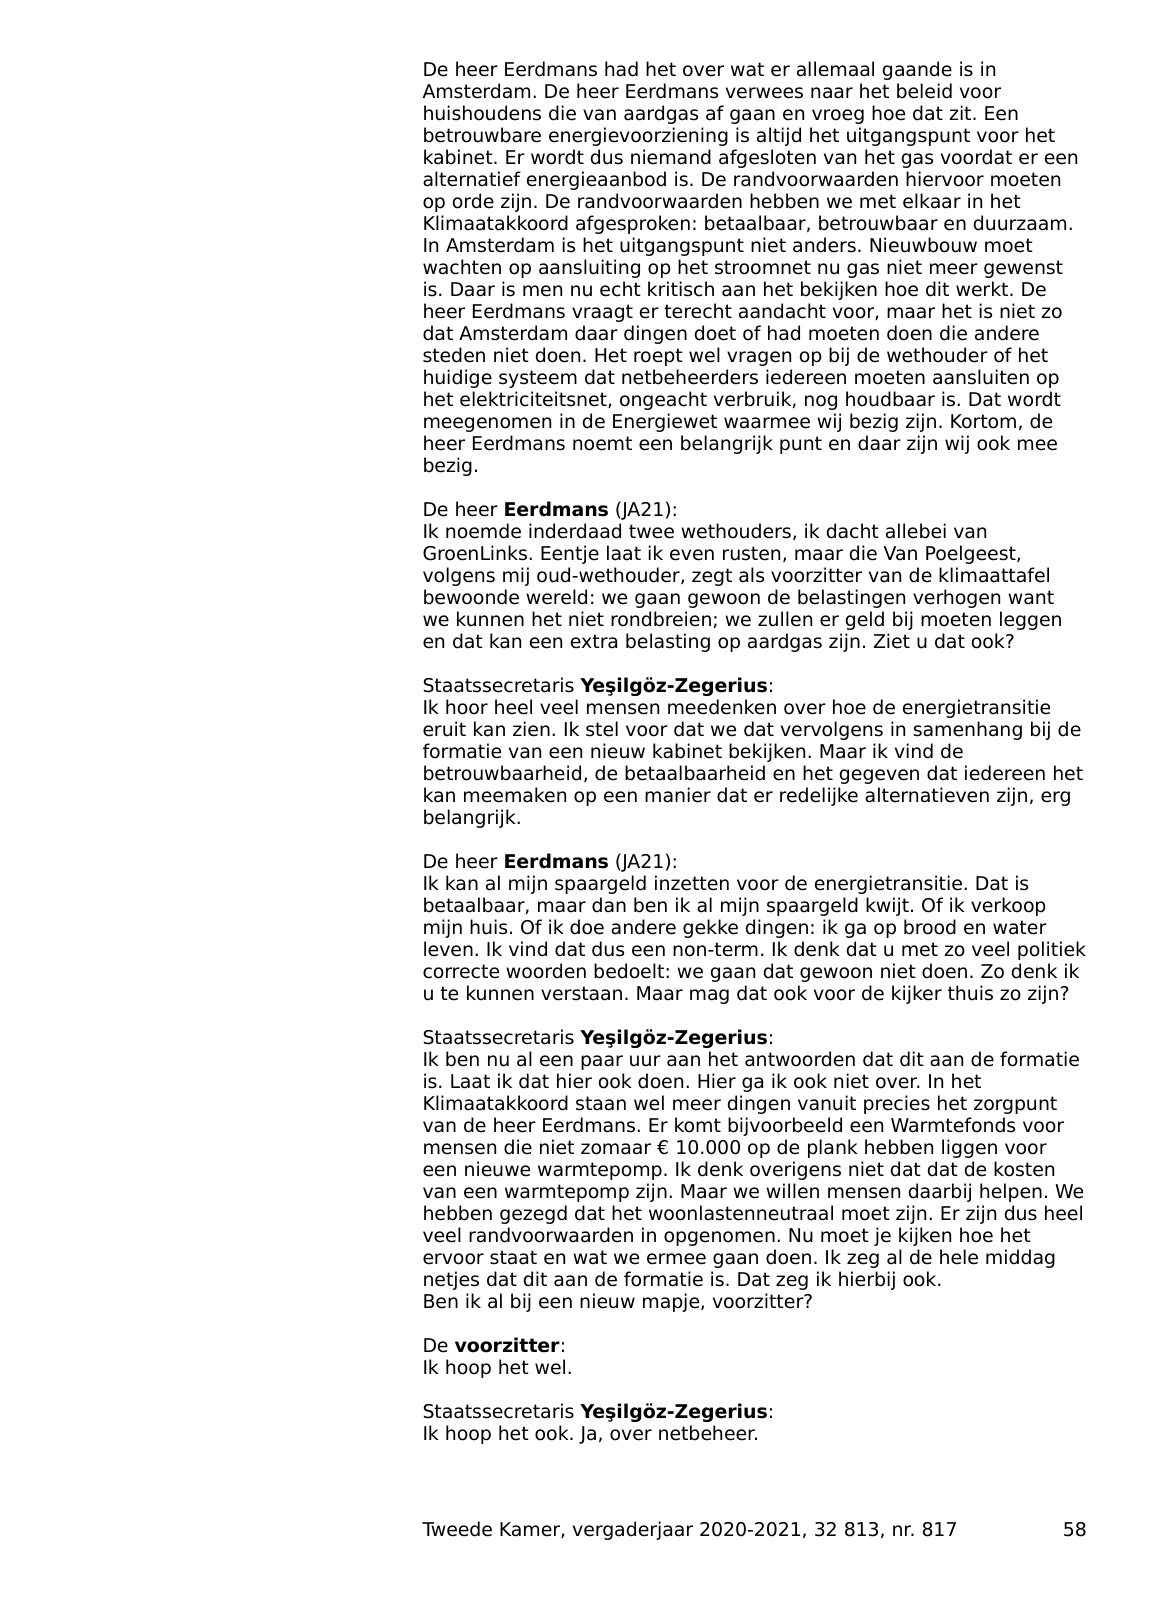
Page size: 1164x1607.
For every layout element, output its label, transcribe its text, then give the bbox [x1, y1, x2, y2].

text Ik ben nu al een paar uur aan het antwoorden dat dit aan de formatie is. Laat ik dat hier ook doen. Hier ga ik ook niet over. In het Klimaatakkoord staan wel meer dingen vanuit precies het zorgpunt van de heer Eerdmans. Er komt bijvoorbeeld een Warmtefonds voor mensen die niet zomaar € 10.000 op de plank hebben liggen voor een nieuwe warmtepomp. Ik denk overigens niet dat dat de kosten van een warmtepomp zijn. Maar we willen mensen daarbij helpen. We hebben gezegd dat het woonlastenneutraal moet zijn. Er zijn dus heel veel randvoorwaarden in opgenomen. Nu moet je kijken hoe het ervoor staat en wat we ermee gaan doen. Ik zeg al de hele middag netjes dat dit aan de formatie is. Dat zeg ik hierbij ook. [422, 1049, 1087, 1291]
text Staatssecretaris Yeşilgöz-Zegerius: [422, 1027, 1087, 1049]
text Ben ik al bij een nieuw mapje, voorzitter? [422, 1291, 1087, 1313]
text Ik hoor heel veel mensen meedenken over hoe de energietransitie eruit kan zien. Ik stel voor dat we dat vervolgens in samenhang bij de formatie van een nieuw kabinet bekijken. Maar ik vind de betrouwbaarheid, de betaalbaarheid en het gegeven dat iedereen het kan meemaken op een manier dat er redelijke alternatieven zijn, erg belangrijk. [422, 697, 1087, 829]
text Ik hoop het ook. Ja, over netbeheer. [422, 1423, 1087, 1445]
text De heer Eerdmans had het over wat er allemaal gaande is in Amsterdam. De heer Eerdmans verwees naar het beleid voor huishoudens die van aardgas af gaan en vroeg hoe dat zit. Een betrouwbare energievoorziening is altijd het uitgangspunt voor het kabinet. Er wordt dus niemand afgesloten van het gas voordat er een alternatief energieaanbod is. De randvoorwaarden hiervoor moeten op orde zijn. De randvoorwaarden hebben we met elkaar in het Klimaatakkoord afgesproken: betaalbaar, betrouwbaar en duurzaam. In Amsterdam is het uitgangspunt niet anders. Nieuwbouw moet wachten op aansluiting op het stroomnet nu gas niet meer gewenst is. Daar is men nu echt kritisch aan het bekijken hoe dit werkt. De heer Eerdmans vraagt er terecht aandacht voor, maar het is niet zo dat Amsterdam daar dingen doet of had moeten doen die andere steden niet doen. Het roept wel vragen op bij de wethouder of het huidige systeem dat netbeheerders iedereen moeten aansluiten op het elektriciteitsnet, ongeacht verbruik, nog houdbaar is. Dat wordt meegenomen in de Energiewet waarmee wij bezig zijn. Kortom, de heer Eerdmans noemt een belangrijk punt en daar zijn wij ook mee bezig. [422, 59, 1087, 477]
text De voorzitter: [422, 1335, 1087, 1357]
text Staatssecretaris Yeşilgöz-Zegerius: [422, 675, 1087, 697]
text De heer Eerdmans (JA21): [422, 851, 1087, 873]
text Ik noemde inderdaad twee wethouders, ik dacht allebei van GroenLinks. Eentje laat ik even rusten, maar die Van Poelgeest, volgens mij oud-wethouder, zegt als voorzitter van de klimaattafel bewoonde wereld: we gaan gewoon de belastingen verhogen want we kunnen het niet rondbreien; we zullen er geld bij moeten leggen en dat kan een extra belasting op aardgas zijn. Ziet u dat ook? [422, 521, 1087, 653]
text Ik hoop het wel. [422, 1357, 1087, 1379]
text De heer Eerdmans (JA21): [422, 499, 1087, 521]
text Staatssecretaris Yeşilgöz-Zegerius: [422, 1401, 1087, 1423]
text Ik kan al mijn spaargeld inzetten voor de energietransitie. Dat is betaalbaar, maar dan ben ik al mijn spaargeld kwijt. Of ik verkoop mijn huis. Of ik doe andere gekke dingen: ik ga op brood en water leven. Ik vind dat dus een non-term. Ik denk dat u met zo veel politiek correcte woorden bedoelt: we gaan dat gewoon niet doen. Zo denk ik u te kunnen verstaan. Maar mag dat ook voor de kijker thuis zo zijn? [422, 873, 1087, 1005]
